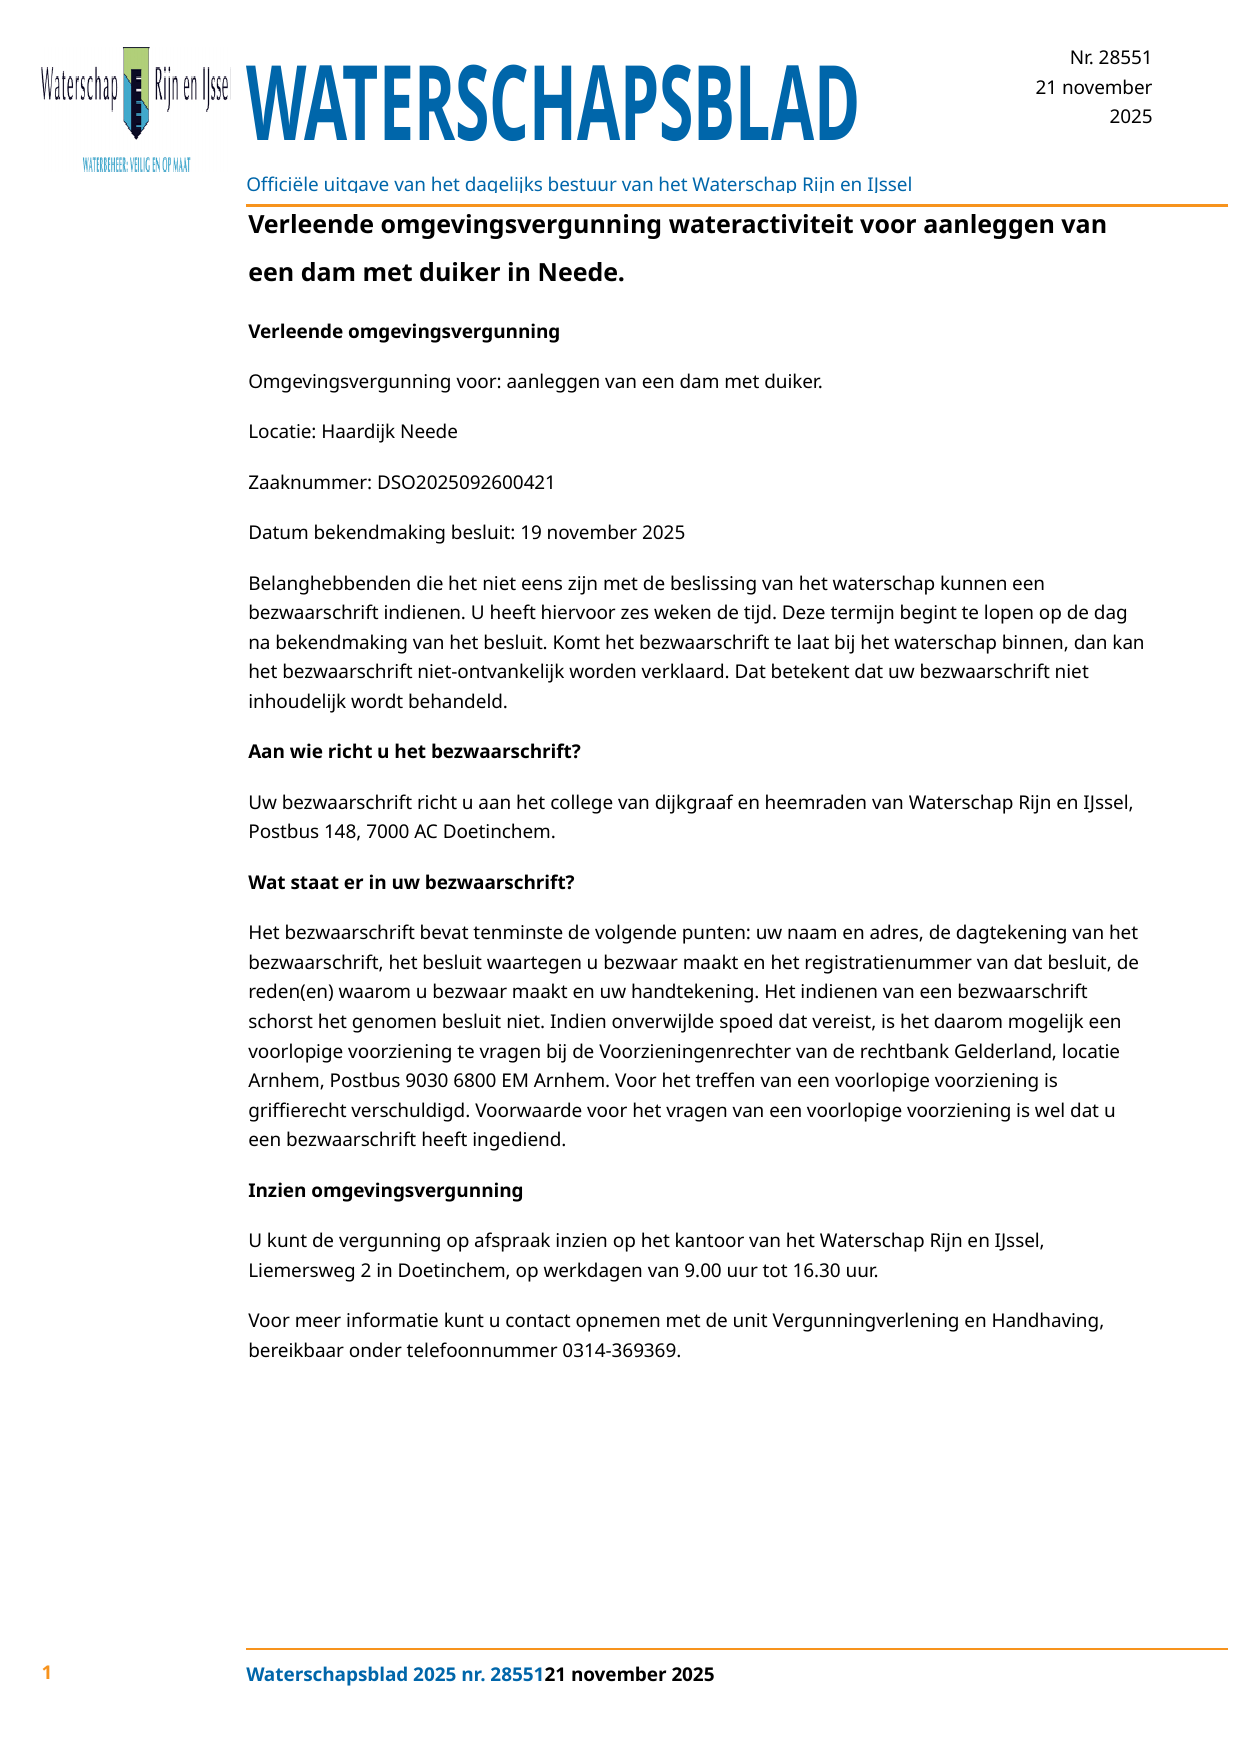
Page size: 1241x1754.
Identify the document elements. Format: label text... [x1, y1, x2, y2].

text Datum bekendmaking besluit: 19 november 2025 [248, 519, 1152, 545]
text Zaaknummer: DSO2025092600421 [248, 469, 1152, 495]
text Wat staat er in uw bezwaarschrift? [248, 869, 1152, 895]
text Belanghebbenden die het niet eens zijn met de beslissing van het waterschap kunnen een bezwaarschrift indienen. U heeft hiervoor zes weken de tijd. Deze termijn begint te lopen op de dag na bekendmaking van het besluit. Komt het bezwaarschrift te laat bij het waterschap binnen, dan kan het bezwaarschrift niet-ontvankelijk worden verklaard. Dat betekent dat uw bezwaarschrift niet inhoudelijk wordt behandeld. [248, 570, 1152, 714]
text U kunt de vergunning op afspraak inzien op het kantoor van het Waterschap Rijn en IJssel, Liemersweg 2 in Doetinchem, op werkdagen van 9.00 uur tot 16.30 uur. [248, 1227, 1152, 1283]
text Inzien omgevingsvergunning [248, 1177, 1152, 1203]
text Aan wie richt u het bezwaarschrift? [248, 739, 1152, 764]
text Het bezwaarschrift bevat tenminste de volgende punten: uw naam en adres, de dagtekening van het bezwaarschrift, het besluit waartegen u bezwaar maakt en het registratienummer van dat besluit, de reden(en) waarom u bezwaar maakt en uw handtekening. Het indienen van een bezwaarschrift schorst het genomen besluit niet. Indien onverwijlde spoed dat vereist, is het daarom mogelijk een voorlopige voorziening te vragen bij de Voorzieningenrechter van de rechtbank Gelderland, locatie Arnhem, Postbus 9030 6800 EM Arnhem. Voor het treffen van een voorlopige voorziening is griffierecht verschuldigd. Voorwaarde voor het vragen van een voorlopige voorziening is wel dat u een bezwaarschrift heeft ingediend. [248, 919, 1152, 1152]
text Omgevingsvergunning voor: aanleggen van een dam met duiker. [248, 368, 1152, 394]
text Verleende omgevingsvergunning [248, 318, 1152, 344]
text Locatie: Haardijk Neede [248, 419, 1152, 444]
text Verleende omgevingsvergunning wateractiviteit voor aanleggen van een dam met duiker in Neede. [248, 207, 1152, 288]
text Voor meer informatie kunt u contact opnemen met de unit Vergunningverlening en Handhaving, bereikbaar onder telefoonnummer 0314-369369. [248, 1307, 1152, 1363]
text Uw bezwaarschrift richt u aan het college van dijkgraaf en heemraden van Waterschap Rijn en IJssel, Postbus 148, 7000 AC Doetinchem. [248, 789, 1152, 844]
picture [41, 47, 231, 172]
